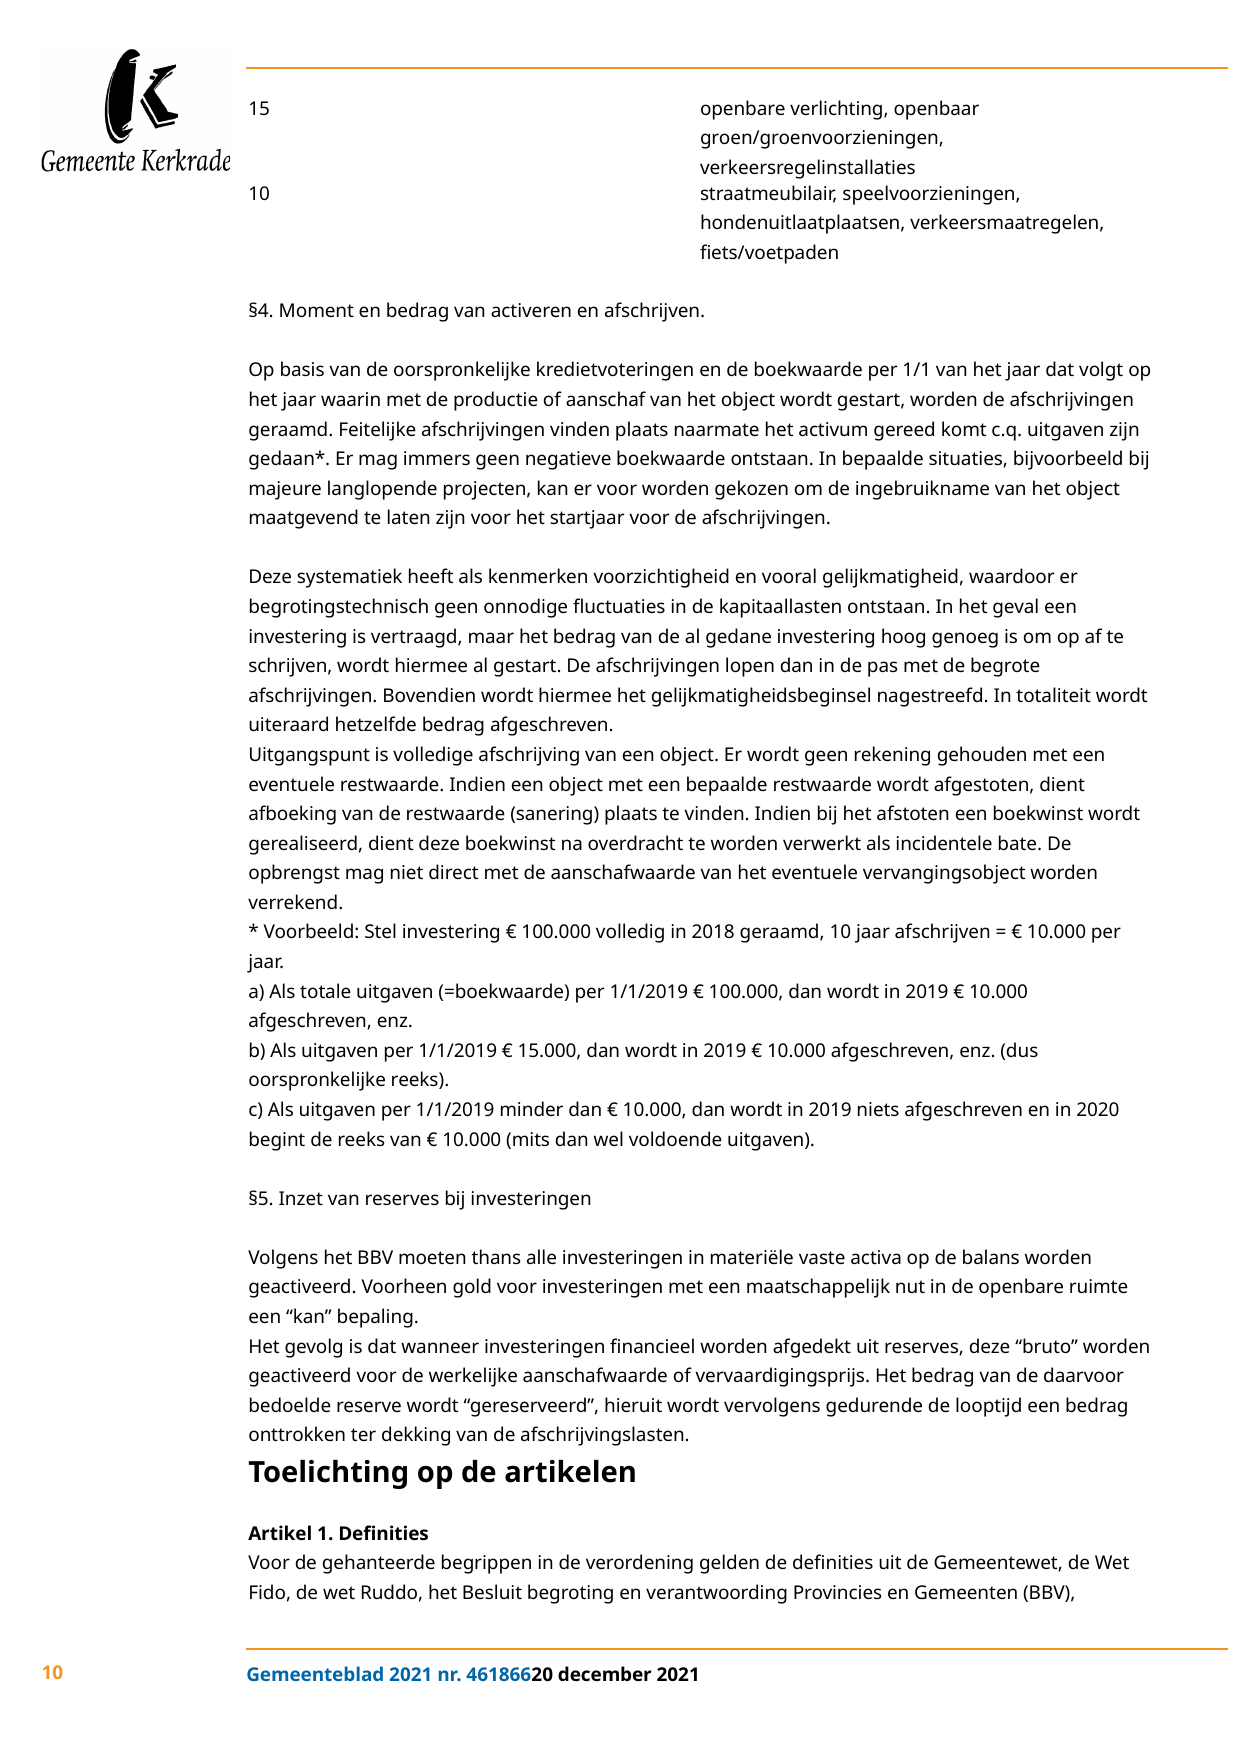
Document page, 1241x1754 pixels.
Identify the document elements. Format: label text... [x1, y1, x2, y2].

text * Voorbeeld: Stel investering € 100.000 volledig in 2018 geraamd, 10 jaar afschrijven = € 10.000 per jaar. [248, 919, 1152, 974]
text Artikel 1. Definities [248, 1520, 1152, 1546]
text §4. Moment en bedrag van activeren en afschrijven. [248, 297, 1152, 323]
table_cell 15 [248, 95, 700, 180]
text Toelichting op de artikelen [248, 1451, 1152, 1491]
text b) Als uitgaven per 1/1/2019 € 15.000, dan wordt in 2019 € 10.000 afgeschreven, enz. (dus oorspronkelijke reeks). [248, 1037, 1152, 1092]
text §5. Inzet van reserves bij investeringen [248, 1185, 1152, 1211]
text Deze systematiek heeft als kenmerken voorzichtigheid en vooral gelijkmatigheid, waardoor er begrotingstechnisch geen onnodige fluctuaties in de kapitaallasten ontstaan. In het geval een investering is vertraagd, maar het bedrag van de al gedane investering hoog genoeg is om op af te schrijven, wordt hiermee al gestart. De afschrijvingen lopen dan in de pas met de begrote afschrijvingen. Bovendien wordt hiermee het gelijkmatigheidsbeginsel nagestreefd. In totaliteit wordt uiteraard hetzelfde bedrag afgeschreven. [248, 564, 1152, 737]
text Op basis van de oorspronkelijke kredietvoteringen en de boekwaarde per 1/1 van het jaar dat volgt op het jaar waarin met de productie of aanschaf van het object wordt gestart, worden de afschrijvingen geraamd. Feitelijke afschrijvingen vinden plaats naarmate het activum gereed komt c.q. uitgaven zijn gedaan*. Er mag immers geen negatieve boekwaarde ontstaan. In bepaalde situaties, bijvoorbeeld bij majeure langlopende projecten, kan er voor worden gekozen om de ingebruikname van het object maatgevend te laten zijn voor het startjaar voor de afschrijvingen. [248, 357, 1152, 530]
table_cell straatmeubilair, speelvoorzieningen, hondenuitlaatplaatsen, verkeersmaatregelen, fiets/voetpaden [700, 180, 1152, 264]
table_cell 10 [248, 180, 700, 264]
text Volgens het BBV moeten thans alle investeringen in materiële vaste activa op de balans worden geactiveerd. Voorheen gold voor investeringen met een maatschappelijk nut in de openbare ruimte een “kan” bepaling. [248, 1244, 1152, 1329]
text c) Als uitgaven per 1/1/2019 minder dan € 10.000, dan wordt in 2019 niets afgeschreven en in 2020 begint de reeks van € 10.000 (mits dan wel voldoende uitgaven). [248, 1096, 1152, 1151]
table_cell openbare verlichting, openbaar groen/groenvoorzieningen, verkeersregelinstallaties [700, 95, 1152, 180]
text Voor de gehanteerde begrippen in de verordening gelden de definities uit de Gemeentewet, de Wet Fido, de wet Ruddo, het Besluit begroting en verantwoording Provincies en Gemeenten (BBV), [248, 1549, 1152, 1605]
text Het gevolg is dat wanneer investeringen financieel worden afgedekt uit reserves, deze “bruto” worden geactiveerd voor de werkelijke aanschafwaarde of vervaardigingsprijs. Het bedrag van de daarvoor bedoelde reserve wordt “gereserveerd”, hieruit wordt vervolgens gedurende de looptijd een bedrag onttrokken ter dekking van de afschrijvingslasten. [248, 1333, 1152, 1447]
picture [41, 47, 231, 172]
text a) Als totale uitgaven (=boekwaarde) per 1/1/2019 € 100.000, dan wordt in 2019 € 10.000 afgeschreven, enz. [248, 978, 1152, 1033]
text Uitgangspunt is volledige afschrijving van een object. Er wordt geen rekening gehouden met een eventuele restwaarde. Indien een object met een bepaalde restwaarde wordt afgestoten, dient afboeking van de restwaarde (sanering) plaats te vinden. Indien bij het afstoten een boekwinst wordt gerealiseerd, dient deze boekwinst na overdracht te worden verwerkt als incidentele bate. De opbrengst mag niet direct met de aanschafwaarde van het eventuele vervangingsobject worden verrekend. [248, 741, 1152, 915]
